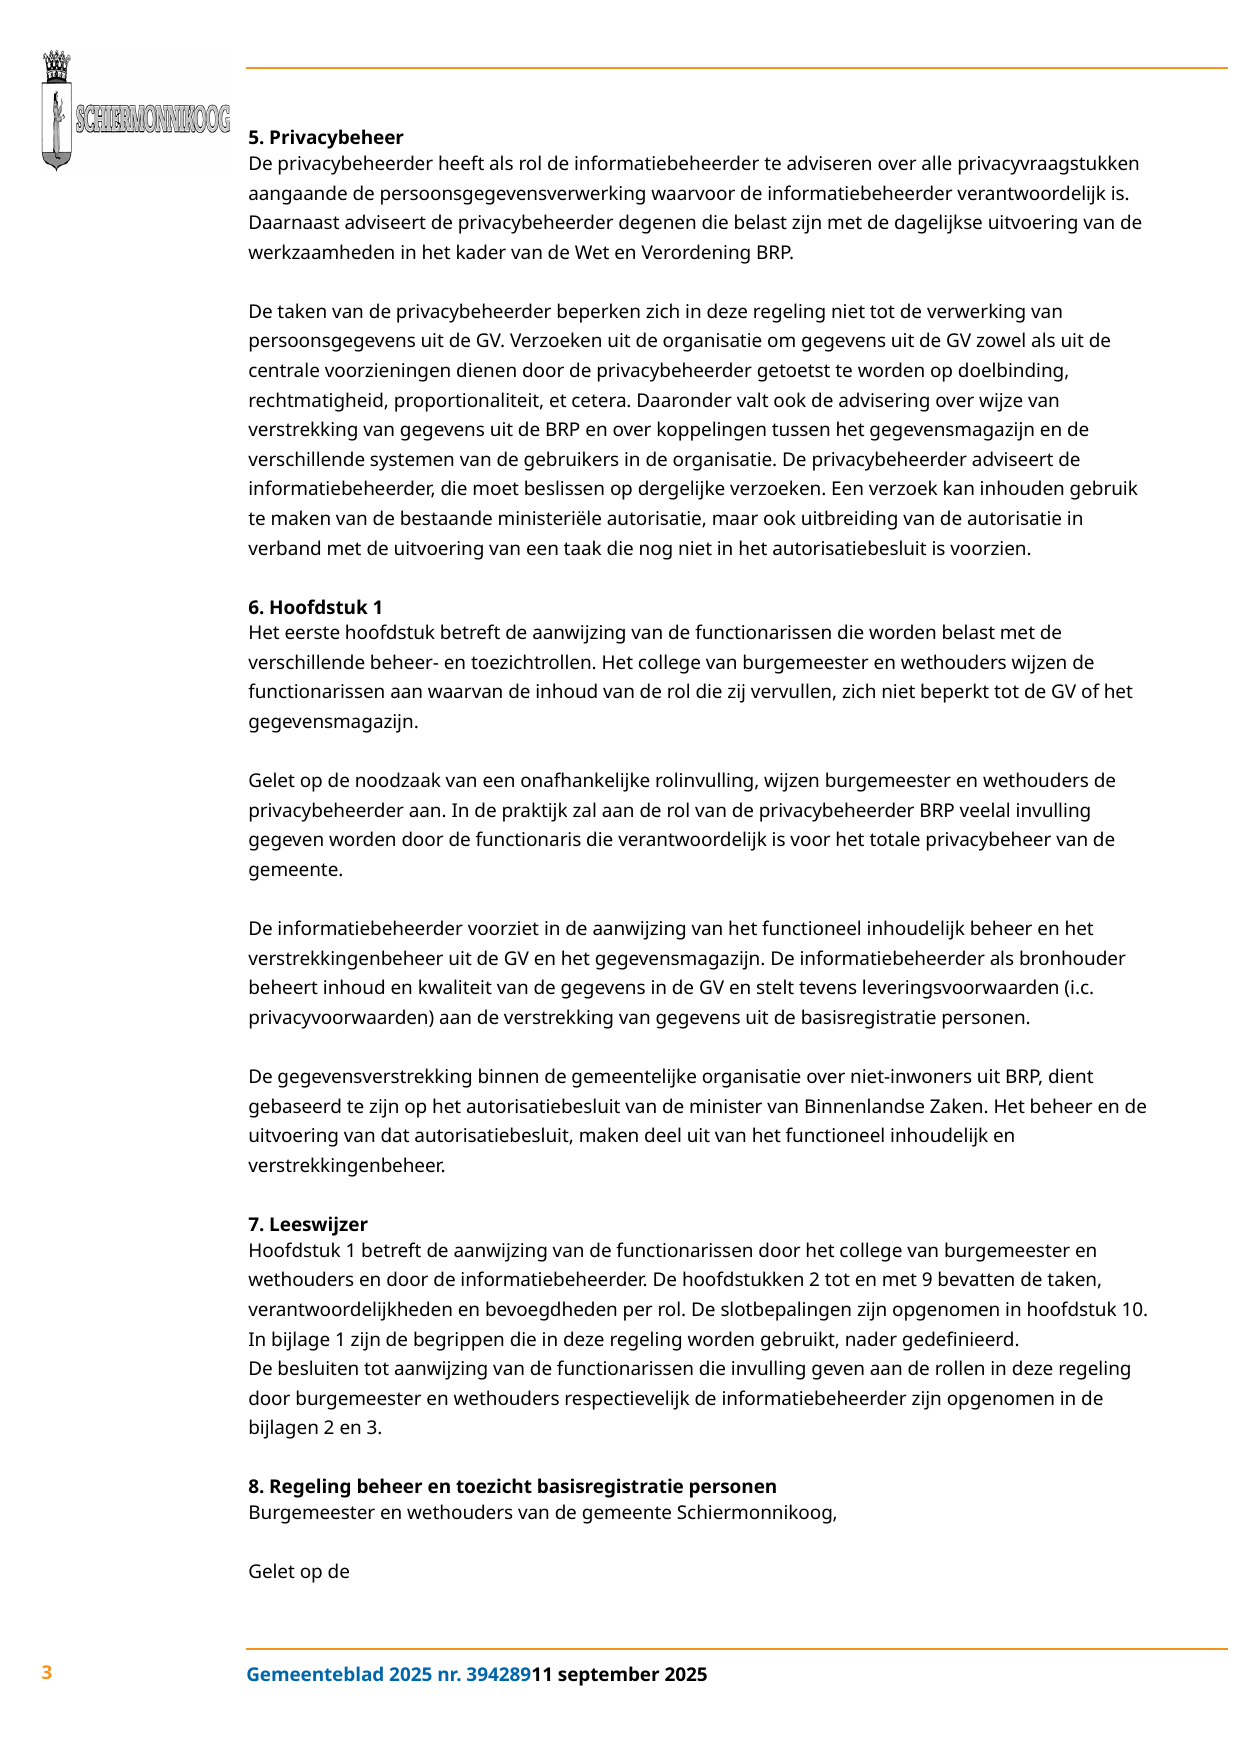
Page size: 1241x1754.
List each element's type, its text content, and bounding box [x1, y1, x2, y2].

text De informatiebeheerder voorziet in de aanwijzing van het functioneel inhoudelijk beheer en het verstrekkingenbeheer uit de GV en het gegevensmagazijn. De informatiebeheerder als bronhouder beheert inhoud en kwaliteit van de gegevens in de GV en stelt tevens leveringsvoorwaarden (i.c. privacyvoorwaarden) aan de verstrekking van gegevens uit de basisregistratie personen. [248, 915, 1152, 1030]
text 8. Regeling beheer en toezicht basisregistratie personen [248, 1474, 1152, 1499]
text 6. Hoofdstuk 1 [248, 594, 1152, 619]
text 5. Privacybeheer [248, 124, 1152, 150]
text Gelet op de [248, 1558, 1152, 1584]
text 7. Leeswijzer [248, 1211, 1152, 1237]
text Hoofdstuk 1 betreft de aanwijzing van de functionarissen door het college van burgemeester en wethouders en door de informatiebeheerder. De hoofdstukken 2 tot en met 9 bevatten de taken, verantwoordelijkheden en bevoegdheden per rol. De slotbepalingen zijn opgenomen in hoofdstuk 10. [248, 1237, 1152, 1322]
text De taken van de privacybeheerder beperken zich in deze regeling niet tot de verwerking van persoonsgegevens uit de GV. Verzoeken uit de organisatie om gegevens uit de GV zowel als uit de centrale voorzieningen dienen door de privacybeheerder getoetst te worden op doelbinding, rechtmatigheid, proportionaliteit, et cetera. Daaronder valt ook de advisering over wijze van verstrekking van gegevens uit de BRP en over koppelingen tussen het gegevensmagazijn en de verschillende systemen van de gebruikers in de organisatie. De privacybeheerder adviseert de informatiebeheerder, die moet beslissen op dergelijke verzoeken. Een verzoek kan inhouden gebruik te maken van de bestaande ministeriële autorisatie, maar ook uitbreiding van de autorisatie in verband met de uitvoering van een taak die nog niet in het autorisatiebesluit is voorzien. [248, 298, 1152, 560]
text Gelet op de noodzaak van een onafhankelijke rolinvulling, wijzen burgemeester en wethouders de privacybeheerder aan. In de praktijk zal aan de rol van de privacybeheerder BRP veelal invulling gegeven worden door de functionaris die verantwoordelijk is voor het totale privacybeheer van de gemeente. [248, 767, 1152, 882]
text Het eerste hoofdstuk betreft de aanwijzing van de functionarissen die worden belast met de verschillende beheer- en toezichtrollen. Het college van burgemeester en wethouders wijzen de functionarissen aan waarvan de inhoud van de rol die zij vervullen, zich niet beperkt tot de GV of het gegevensmagazijn. [248, 619, 1152, 734]
text In bijlage 1 zijn de begrippen die in deze regeling worden gebruikt, nader gedefinieerd. [248, 1326, 1152, 1351]
picture [41, 47, 231, 172]
text De gegevensverstrekking binnen de gemeentelijke organisatie over niet-inwoners uit BRP, dient gebaseerd te zijn op het autorisatiebesluit van de minister van Binnenlandse Zaken. Het beheer en de uitvoering van dat autorisatiebesluit, maken deel uit van het functioneel inhoudelijk en verstrekkingenbeheer. [248, 1063, 1152, 1178]
text Burgemeester en wethouders van de gemeente Schiermonnikoog, [248, 1499, 1152, 1525]
text De besluiten tot aanwijzing van de functionarissen die invulling geven aan de rollen in deze regeling door burgemeester en wethouders respectievelijk de informatiebeheerder zijn opgenomen in de bijlagen 2 en 3. [248, 1355, 1152, 1440]
text De privacybeheerder heeft als rol de informatiebeheerder te adviseren over alle privacyvraagstukken aangaande de persoonsgegevensverwerking waarvoor de informatiebeheerder verantwoordelijk is. Daarnaast adviseert de privacybeheerder degenen die belast zijn met de dagelijkse uitvoering van de werkzaamheden in het kader van de Wet en Verordening BRP. [248, 150, 1152, 264]
